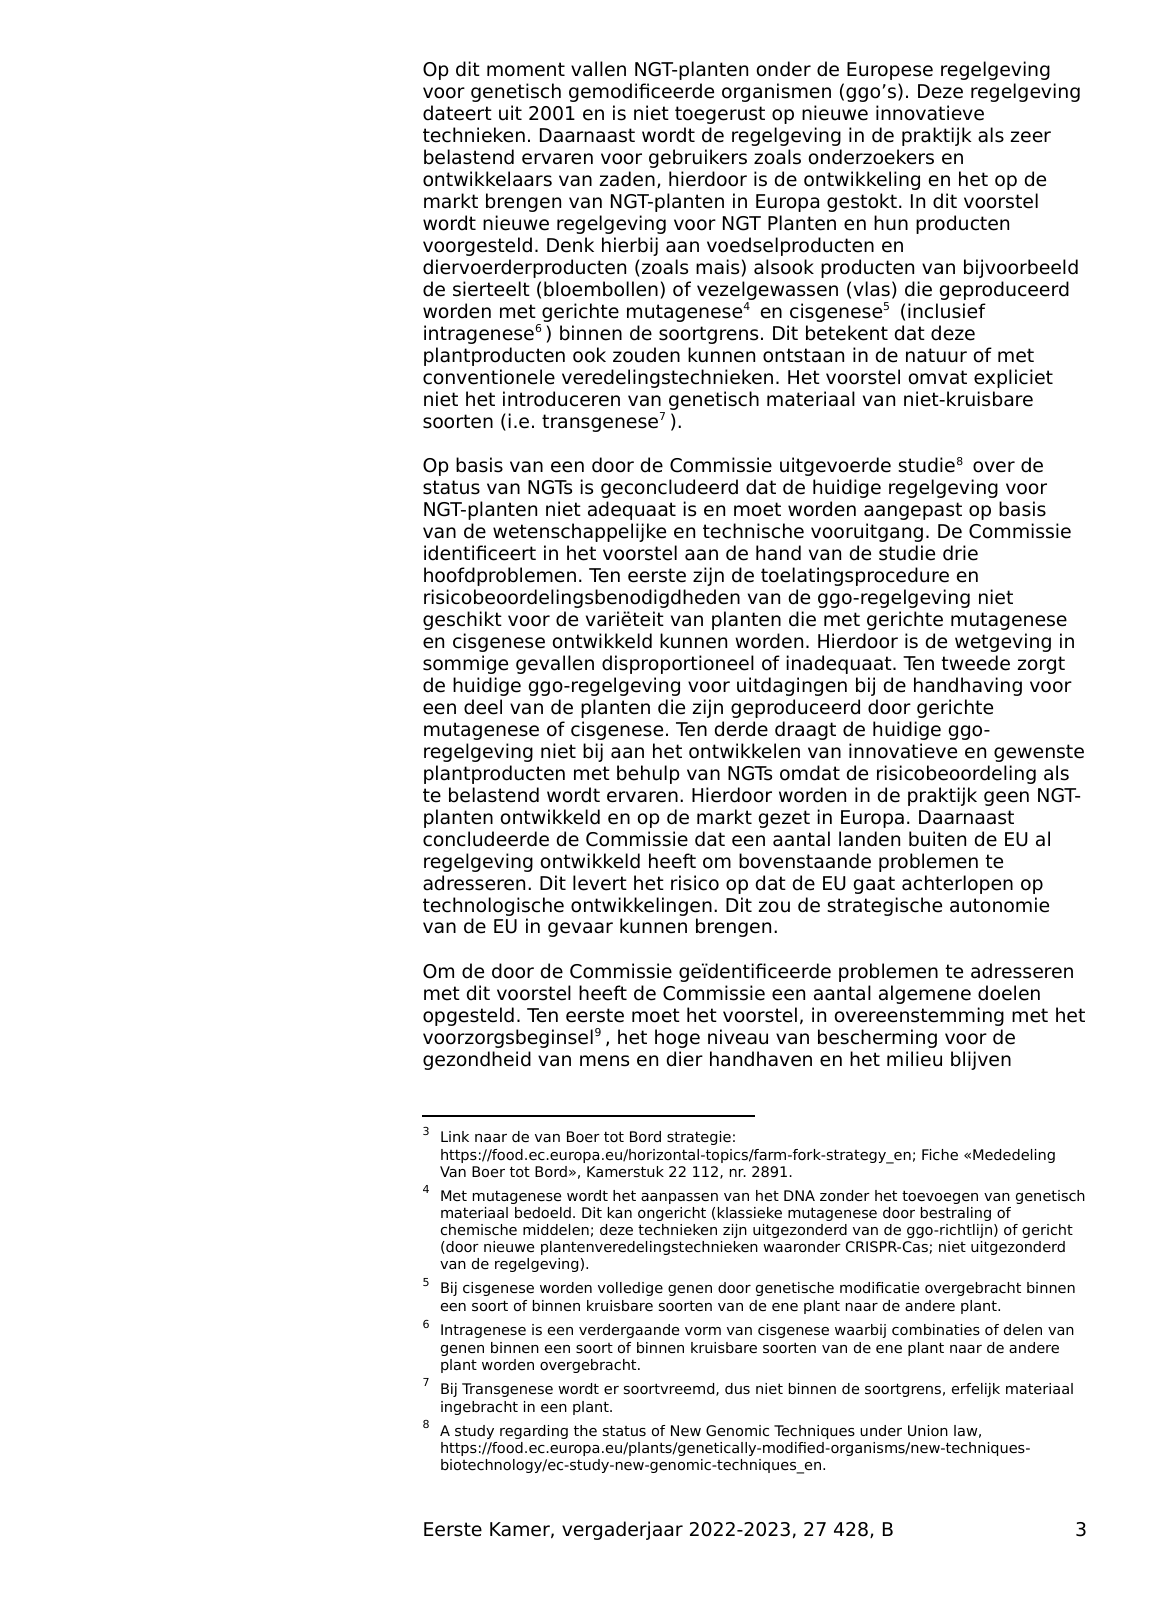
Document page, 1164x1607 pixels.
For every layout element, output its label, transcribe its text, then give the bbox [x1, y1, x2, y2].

text Op basis van een door de Commissie uitgevoerde studie over de status van NGTs is geconcludeerd dat de huidige regelgeving voor NGT-planten niet adequaat is en moet worden aangepast op basis van de wetenschappelijke en technische vooruitgang. De Commissie identificeert in het voorstel aan de hand van de studie drie hoofdproblemen. Ten eerste zijn de toelatingsprocedure en risicobeoordelingsbenodigdheden van de ggo-regelgeving niet geschikt voor de variëteit van planten die met gerichte mutagenese en cisgenese ontwikkeld kunnen worden. Hierdoor is de wetgeving in sommige gevallen disproportioneel of inadequaat. Ten tweede zorgt de huidige ggo-regelgeving voor uitdagingen bij de handhaving voor een deel van de planten die zijn geproduceerd door gerichte mutagenese of cisgenese. Ten derde draagt de huidige ggo-regelgeving niet bij aan het ontwikkelen van innovatieve en gewenste plantproducten met behulp van NGTs omdat de risicobeoordeling als te belastend wordt ervaren. Hierdoor worden in de praktijk geen NGT-planten ontwikkeld en op de markt gezet in Europa. Daarnaast concludeerde de Commissie dat een aantal landen buiten de EU al regelgeving ontwikkeld heeft om bovenstaande problemen te adresseren. Dit levert het risico op dat de EU gaat achterlopen op technologische ontwikkelingen. Dit zou de strategische autonomie van de EU in gevaar kunnen brengen. [422, 455, 1087, 938]
text Intragenese is een verdergaande vorm van cisgenese waarbij combinaties of delen van genen binnen een soort of binnen kruisbare soorten van de ene plant naar de andere plant worden overgebracht. [422, 1318, 1087, 1374]
text Bij cisgenese worden volledige genen door genetische modificatie overgebracht binnen een soort of binnen kruisbare soorten van de ene plant naar de andere plant. [422, 1276, 1087, 1315]
text Om de door de Commissie geïdentificeerde problemen te adresseren met dit voorstel heeft de Commissie een aantal algemene doelen opgesteld. Ten eerste moet het voorstel, in overeenstemming met het voorzorgsbeginsel, het hoge niveau van bescherming voor de gezondheid van mens en dier handhaven en het milieu blijven [422, 961, 1087, 1071]
text Bij Transgenese wordt er soortvreemd, dus niet binnen de soortgrens, erfelijk materiaal ingebracht in een plant. [422, 1377, 1087, 1416]
text Met mutagenese wordt het aanpassen van het DNA zonder het toevoegen van genetisch materiaal bedoeld. Dit kan ongericht (klassieke mutagenese door bestraling of chemische middelen; deze technieken zijn uitgezonderd van de ggo-richtlijn) of gericht (door nieuwe plantenveredelingstechnieken waaronder CRISPR-Cas; niet uitgezonderd van de regelgeving). [422, 1183, 1087, 1273]
text Link naar de van Boer tot Bord strategie: https://food.ec.europa.eu/horizontal-topics/farm-fork-strategy_en; Fiche «Mededeling Van Boer tot Bord», Kamerstuk 22 112, nr. 2891. [422, 1125, 1087, 1181]
text A study regarding the status of New Genomic Techniques under Union law, https://food.ec.europa.eu/plants/genetically-modified-organisms/new-techniques-biotechnology/ec-study-new-genomic-techniques_en. [422, 1418, 1087, 1474]
text Op dit moment vallen NGT-planten onder de Europese regelgeving voor genetisch gemodificeerde organismen (ggo’s). Deze regelgeving dateert uit 2001 en is niet toegerust op nieuwe innovatieve technieken. Daarnaast wordt de regelgeving in de praktijk als zeer belastend ervaren voor gebruikers zoals onderzoekers en ontwikkelaars van zaden, hierdoor is de ontwikkeling en het op de markt brengen van NGT-planten in Europa gestokt. In dit voorstel wordt nieuwe regelgeving voor NGT Planten en hun producten voorgesteld. Denk hierbij aan voedselproducten en diervoerderproducten (zoals mais) alsook producten van bijvoorbeeld de sierteelt (bloembollen) of vezelgewassen (vlas) die geproduceerd worden met gerichte mutagenese en cisgenese (inclusief intragenese) binnen de soortgrens. Dit betekent dat deze plantproducten ook zouden kunnen ontstaan in de natuur of met conventionele veredelingstechnieken. Het voorstel omvat expliciet niet het introduceren van genetisch materiaal van niet-kruisbare soorten (i.e. transgenese). [422, 59, 1087, 433]
